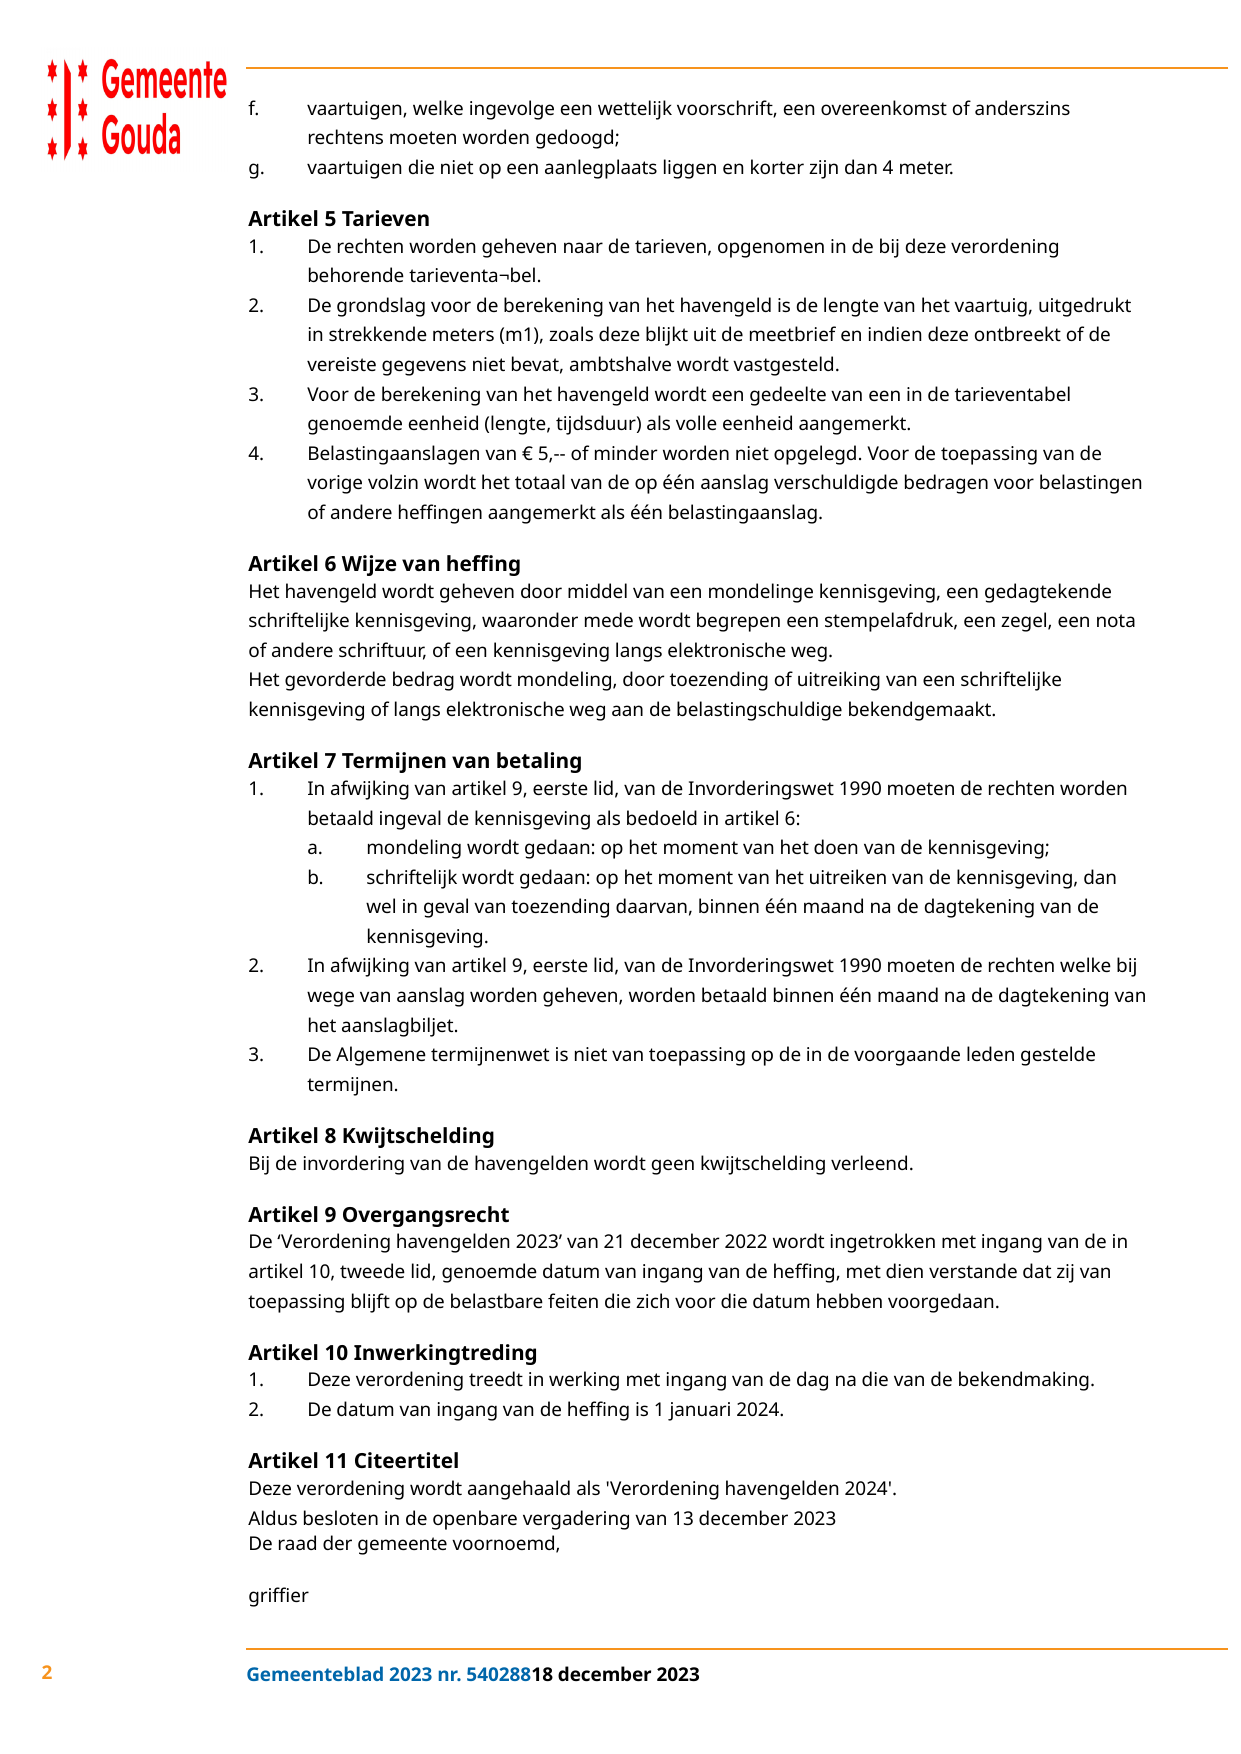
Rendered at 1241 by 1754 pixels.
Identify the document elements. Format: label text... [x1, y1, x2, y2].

text Het havengeld wordt geheven door middel van een mondelinge kennisgeving, een gedagtekende schriftelijke kennisgeving, waaronder mede wordt begrepen een stempelafdruk, een zegel, een nota of andere schriftuur, of een kennisgeving langs elektronische weg. [248, 578, 1152, 663]
text Artikel 8 Kwijtschelding [248, 1121, 1152, 1150]
text Bij de invordering van de havengelden wordt geen kwijtschelding verleend. [248, 1150, 1152, 1176]
text Het gevorderde bedrag wordt mondeling, door toezending of uitreiking van een schriftelijke kennisgeving of langs elektronische weg aan de belastingschuldige bekendgemaakt. [248, 667, 1152, 722]
text Deze verordening wordt aangehaald als 'Verordening havengelden 2024'. [248, 1475, 1152, 1501]
list Deze verordening treedt in werking met ingang van de dag na die van de bekendmaking. [248, 1367, 1152, 1392]
text Artikel 9 Overgangsrecht [248, 1200, 1152, 1229]
text Artikel 7 Termijnen van betaling [248, 747, 1152, 775]
list vaartuigen die niet op een aanlegplaats liggen en korter zijn dan 4 meter. [248, 154, 1152, 180]
text griffier [248, 1582, 1152, 1608]
picture [41, 47, 231, 172]
list De grondslag voor de berekening van het havengeld is de lengte van het vaartuig, uitgedrukt in strekkende meters (m1), zoals deze blijkt uit de meetbrief en indien deze ontbreekt of de vereiste gegevens niet bevat, ambtshalve wordt vastgesteld. [248, 292, 1152, 377]
list In afwijking van artikel 9, eerste lid, van de Invorderingswet 1990 moeten de rechten welke bij wege van aanslag worden geheven, worden betaald binnen één maand na de dagtekening van het aanslagbiljet. [248, 953, 1152, 1037]
text De ‘Verordening havengelden 2023’ van 21 december 2022 wordt ingetrokken met ingang van de in artikel 10, tweede lid, genoemde datum van ingang van de heffing, met dien verstande dat zij van toepassing blijft op de belastbare feiten die zich voor die datum hebben voorgedaan. [248, 1229, 1152, 1313]
list In afwijking van artikel 9, eerste lid, van de Invorderingswet 1990 moeten de rechten worden betaald ingeval de kennisgeving als bedoeld in artikel 6: [248, 775, 1152, 830]
list De datum van ingang van de heffing is 1 januari 2024. [248, 1396, 1152, 1422]
text Artikel 6 Wijze van heffing [248, 549, 1152, 578]
list mondeling wordt gedaan: op het moment van het doen van de kennisgeving; [307, 834, 1152, 860]
list Belastingaanslagen van € 5,-- of minder worden niet opgelegd. Voor de toepassing van de vorige volzin wordt het totaal van de op één aanslag verschuldigde bedragen voor belastingen of andere heffingen aangemerkt als één belastingaanslag. [248, 440, 1152, 525]
text Aldus besloten in de openbare vergadering van 13 december 2023 [248, 1505, 1152, 1530]
list schriftelijk wordt gedaan: op het moment van het uitreiken van de kennisgeving, dan wel in geval van toezending daarvan, binnen één maand na de dagtekening van de kennisgeving. [307, 864, 1152, 949]
list De Algemene termijnenwet is niet van toepassing op de in de voorgaande leden gestelde termijnen. [248, 1041, 1152, 1097]
list vaartuigen, welke ingevolge een wettelijk voorschrift, een overeenkomst of anderszins rechtens moeten worden gedoogd; [248, 95, 1152, 150]
list De rechten worden geheven naar de tarieven, opgenomen in de bij deze verordening behorende tarieventa¬bel. [248, 233, 1152, 288]
text Artikel 10 Inwerkingtreding [248, 1338, 1152, 1367]
list Voor de berekening van het havengeld wordt een gedeelte van een in de tarieventabel genoemde eenheid (lengte, tijdsduur) als volle eenheid aangemerkt. [248, 381, 1152, 436]
text Artikel 5 Tarieven [248, 204, 1152, 233]
text De raad der gemeente voornoemd, [248, 1530, 1152, 1556]
text Artikel 11 Citeertitel [248, 1447, 1152, 1475]
